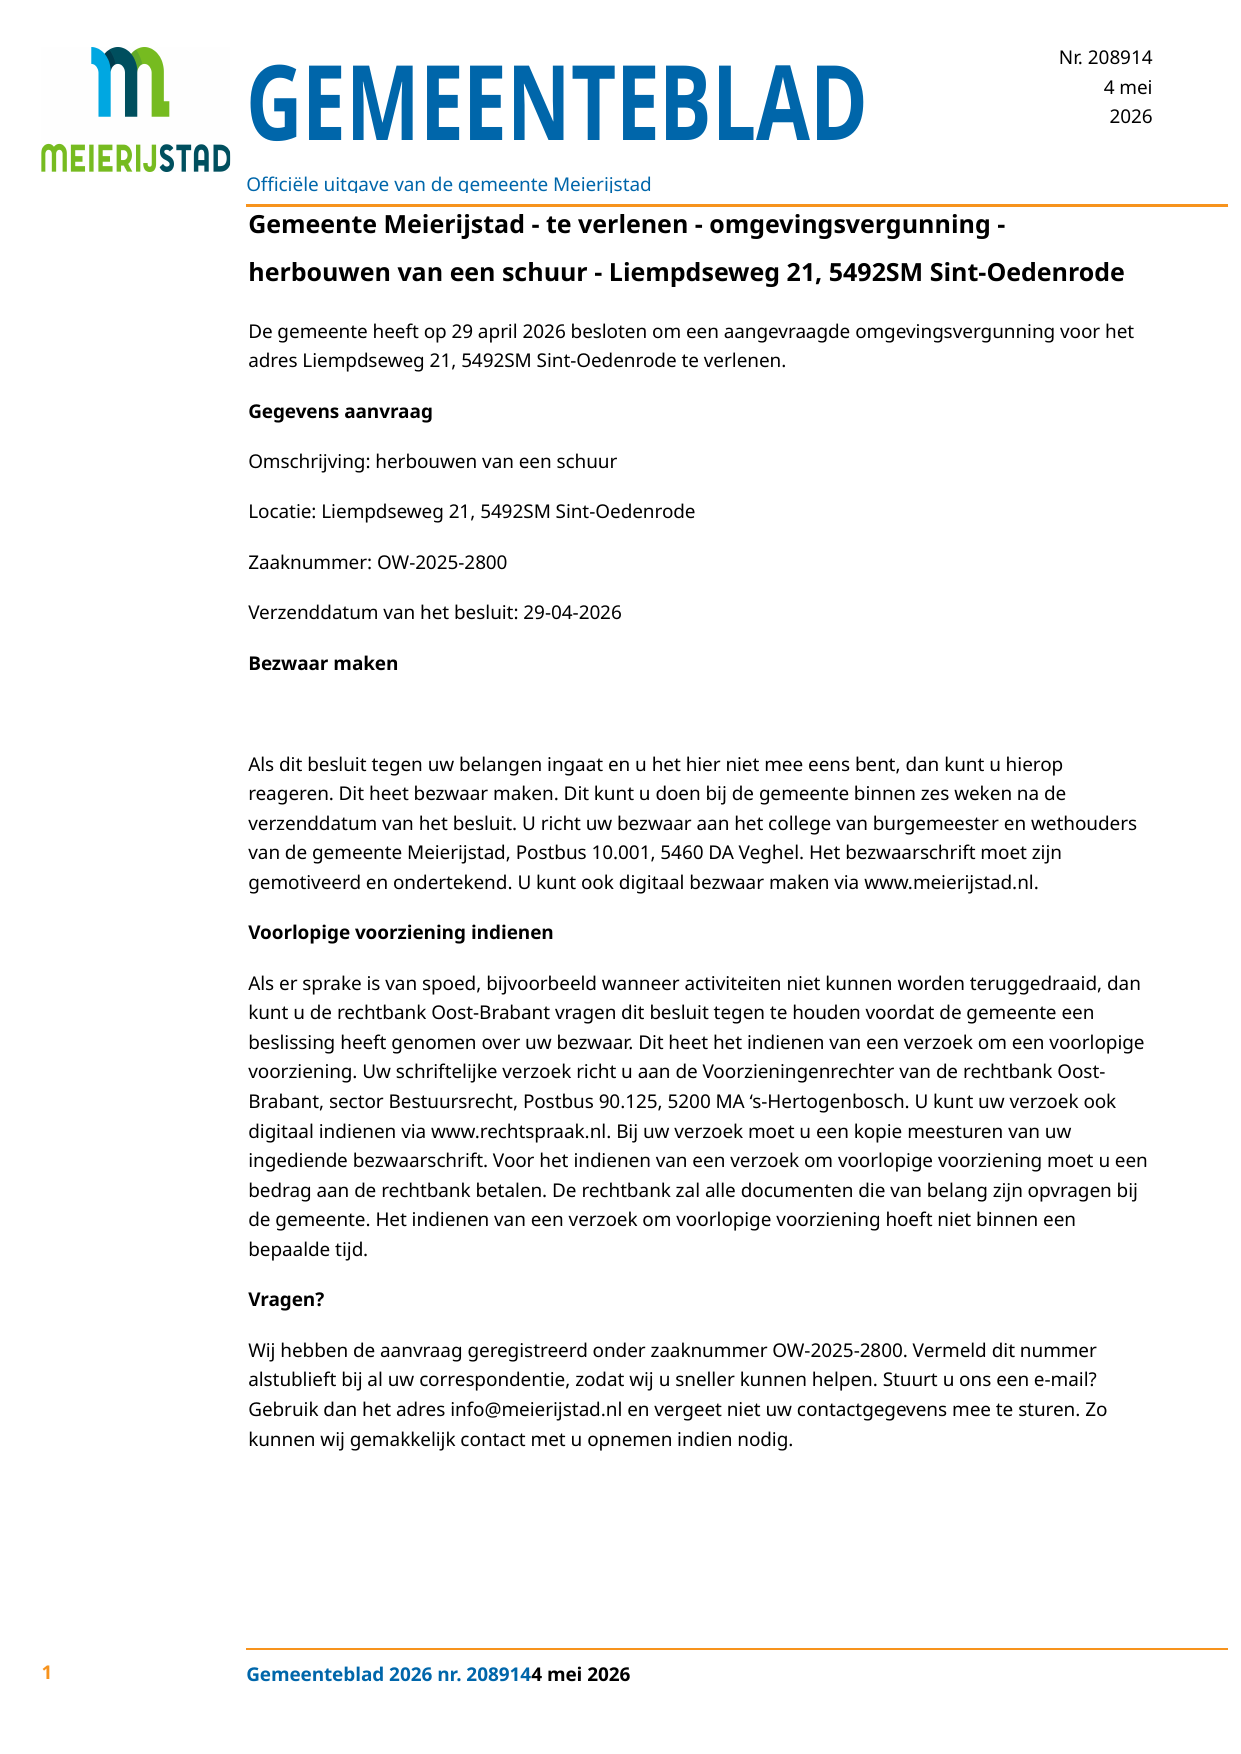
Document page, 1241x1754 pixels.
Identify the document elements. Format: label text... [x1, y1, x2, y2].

text De gemeente heeft op 29 april 2026 besloten om een aangevraagde omgevingsvergunning voor het adres Liempdseweg 21, 5492SM Sint-Oedenrode te verlenen. [248, 318, 1152, 373]
text Omschrijving: herbouwen van een schuur [248, 448, 1152, 474]
text Locatie: Liempdseweg 21, 5492SM Sint-Oedenrode [248, 499, 1152, 524]
text Voorlopige voorziening indienen [248, 919, 1152, 945]
text Als dit besluit tegen uw belangen ingaat en u het hier niet mee eens bent, dan kunt u hierop reageren. Dit heet bezwaar maken. Dit kunt u doen bij de gemeente binnen zes weken na de verzenddatum van het besluit. U richt uw bezwaar aan het college van burgemeester en wethouders van de gemeente Meierijstad, Postbus 10.001, 5460 DA Veghel. Het bezwaarschrift moet zijn gemotiveerd en ondertekend. U kunt ook digitaal bezwaar maken via www.meierijstad.nl. [248, 751, 1152, 895]
text Gemeente Meierijstad - te verlenen - omgevingsvergunning - herbouwen van een schuur - Liempdseweg 21, 5492SM Sint-Oedenrode [248, 207, 1152, 288]
text Gegevens aanvraag [248, 398, 1152, 424]
text Wij hebben de aanvraag geregistreerd onder zaaknummer OW-2025-2800. Vermeld dit nummer alstublieft bij al uw correspondentie, zodat wij u sneller kunnen helpen. Stuurt u ons een e-mail? Gebruik dan het adres info@meierijstad.nl en vergeet niet uw contactgegevens mee te sturen. Zo kunnen wij gemakkelijk contact met u opnemen indien nodig. [248, 1337, 1152, 1452]
picture [41, 47, 231, 172]
text Bezwaar maken [248, 650, 1152, 676]
text Verzenddatum van het besluit: 29-04-2026 [248, 599, 1152, 625]
text Vragen? [248, 1287, 1152, 1312]
text Als er sprake is van spoed, bijvoorbeeld wanneer activiteiten niet kunnen worden teruggedraaid, dan kunt u de rechtbank Oost-Brabant vragen dit besluit tegen te houden voordat de gemeente een beslissing heeft genomen over uw bezwaar. Dit heet het indienen van een verzoek om een voorlopige voorziening. Uw schriftelijke verzoek richt u aan de Voorzieningenrechter van de rechtbank Oost-Brabant, sector Bestuursrecht, Postbus 90.125, 5200 MA ‘s-Hertogenbosch. U kunt uw verzoek ook digitaal indienen via www.rechtspraak.nl. Bij uw verzoek moet u een kopie meesturen van uw ingediende bezwaarschrift. Voor het indienen van een verzoek om voorlopige voorziening moet u een bedrag aan de rechtbank betalen. De rechtbank zal alle documenten die van belang zijn opvragen bij de gemeente. Het indienen van een verzoek om voorlopige voorziening hoeft niet binnen een bepaalde tijd. [248, 970, 1152, 1262]
text Zaaknummer: OW-2025-2800 [248, 549, 1152, 575]
